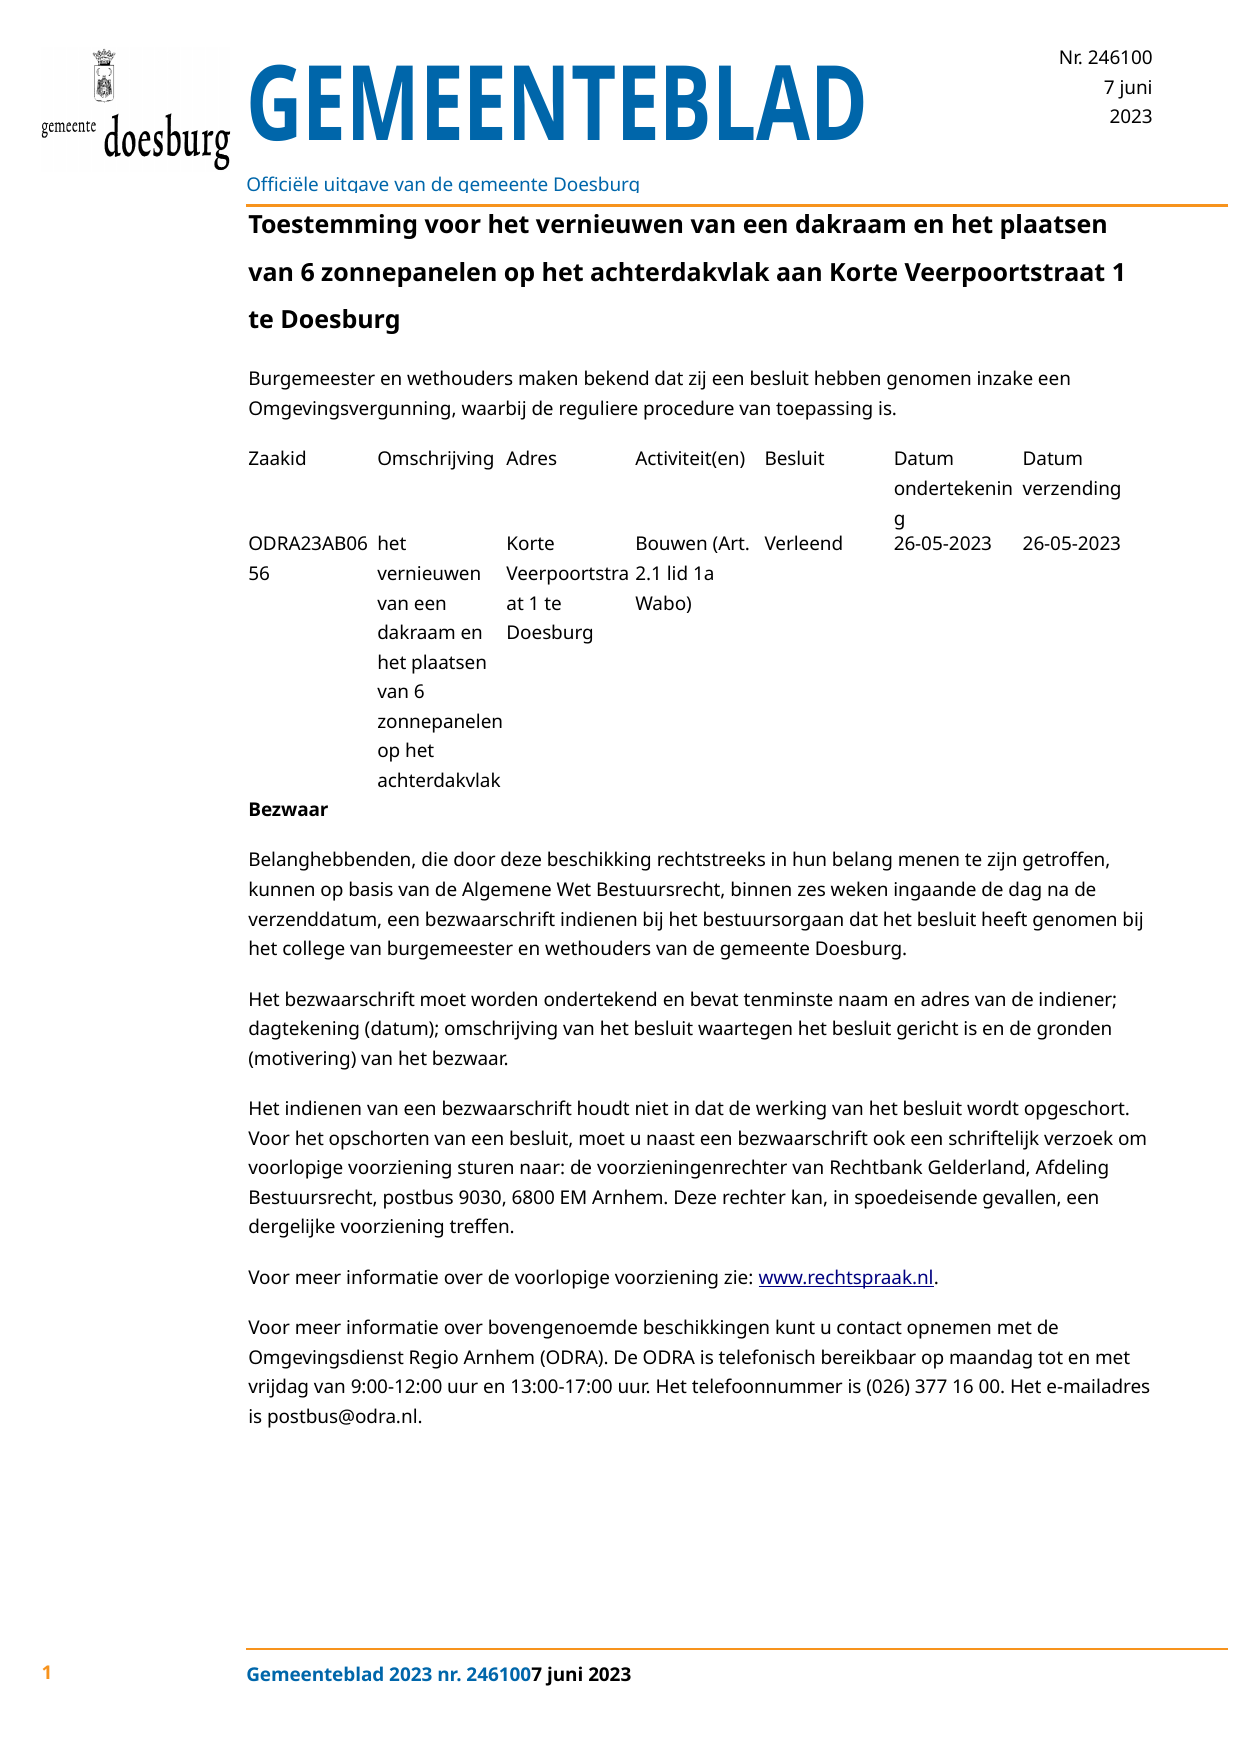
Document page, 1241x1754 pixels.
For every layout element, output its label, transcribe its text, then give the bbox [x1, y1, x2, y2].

table_header Activiteit(en) [635, 446, 764, 531]
table_header Besluit [764, 446, 893, 531]
table_cell Verleend [764, 531, 893, 793]
table_header Datum verzending [1023, 446, 1152, 531]
table_cell het vernieuwen van een dakraam en het plaatsen van 6 zonnepanelen op het achterdakvlak [377, 531, 506, 793]
picture [41, 47, 231, 172]
table_header Datum ondertekening [894, 446, 1022, 531]
text Het indienen van een bezwaarschrift houdt niet in dat de werking van het besluit wordt opgeschort. Voor het opschorten van een besluit, moet u naast een bezwaarschrift ook een schriftelijk verzoek om voorlopige voorziening sturen naar: de voorzieningenrechter van Rechtbank Gelderland, Afdeling Bestuursrecht, postbus 9030, 6800 EM Arnhem. Deze rechter kan, in spoedeisende gevallen, een dergelijke voorziening treffen. [248, 1095, 1152, 1239]
text Voor meer informatie over bovengenoemde beschikkingen kunt u contact opnemen met de Omgevingsdienst Regio Arnhem (ODRA). De ODRA is telefonisch bereikbaar op maandag tot en met vrijdag van 9:00-12:00 uur en 13:00-17:00 uur. Het telefoonnummer is (026) 377 16 00. Het e-mailadres is postbus@odra.nl. [248, 1314, 1152, 1429]
table_cell ODRA23AB0656 [248, 531, 377, 793]
text Voor meer informatie over de voorlopige voorziening zie: www.rechtspraak.nl. [248, 1264, 1152, 1290]
text Bezwaar [248, 796, 1152, 822]
text Burgemeester en wethouders maken bekend dat zij een besluit hebben genomen inzake een Omgevingsvergunning, waarbij de reguliere procedure van toepassing is. [248, 366, 1152, 421]
table_header Omschrijving [377, 446, 506, 531]
text Belanghebbenden, die door deze beschikking rechtstreeks in hun belang menen te zijn getroffen, kunnen op basis van de Algemene Wet Bestuursrecht, binnen zes weken ingaande de dag na de verzenddatum, een bezwaarschrift indienen bij het bestuursorgaan dat het besluit heeft genomen bij het college van burgemeester en wethouders van de gemeente Doesburg. [248, 847, 1152, 961]
table_header Zaakid [248, 446, 377, 531]
text Het bezwaarschrift moet worden ondertekend en bevat tenminste naam en adres van de indiener; dagtekening (datum); omschrijving van het besluit waartegen het besluit gericht is en de gronden (motivering) van het bezwaar. [248, 986, 1152, 1071]
table_cell Bouwen (Art. 2.1 lid 1a Wabo) [635, 531, 764, 793]
text Toestemming voor het vernieuwen van een dakraam en het plaatsen van 6 zonnepanelen op het achterdakvlak aan Korte Veerpoortstraat 1 te Doesburg [248, 207, 1152, 336]
table_cell Korte Veerpoortstraat 1 te Doesburg [506, 531, 635, 793]
table_cell 26-05-2023 [1023, 531, 1152, 793]
table_header Adres [506, 446, 635, 531]
table_cell 26-05-2023 [894, 531, 1022, 793]
